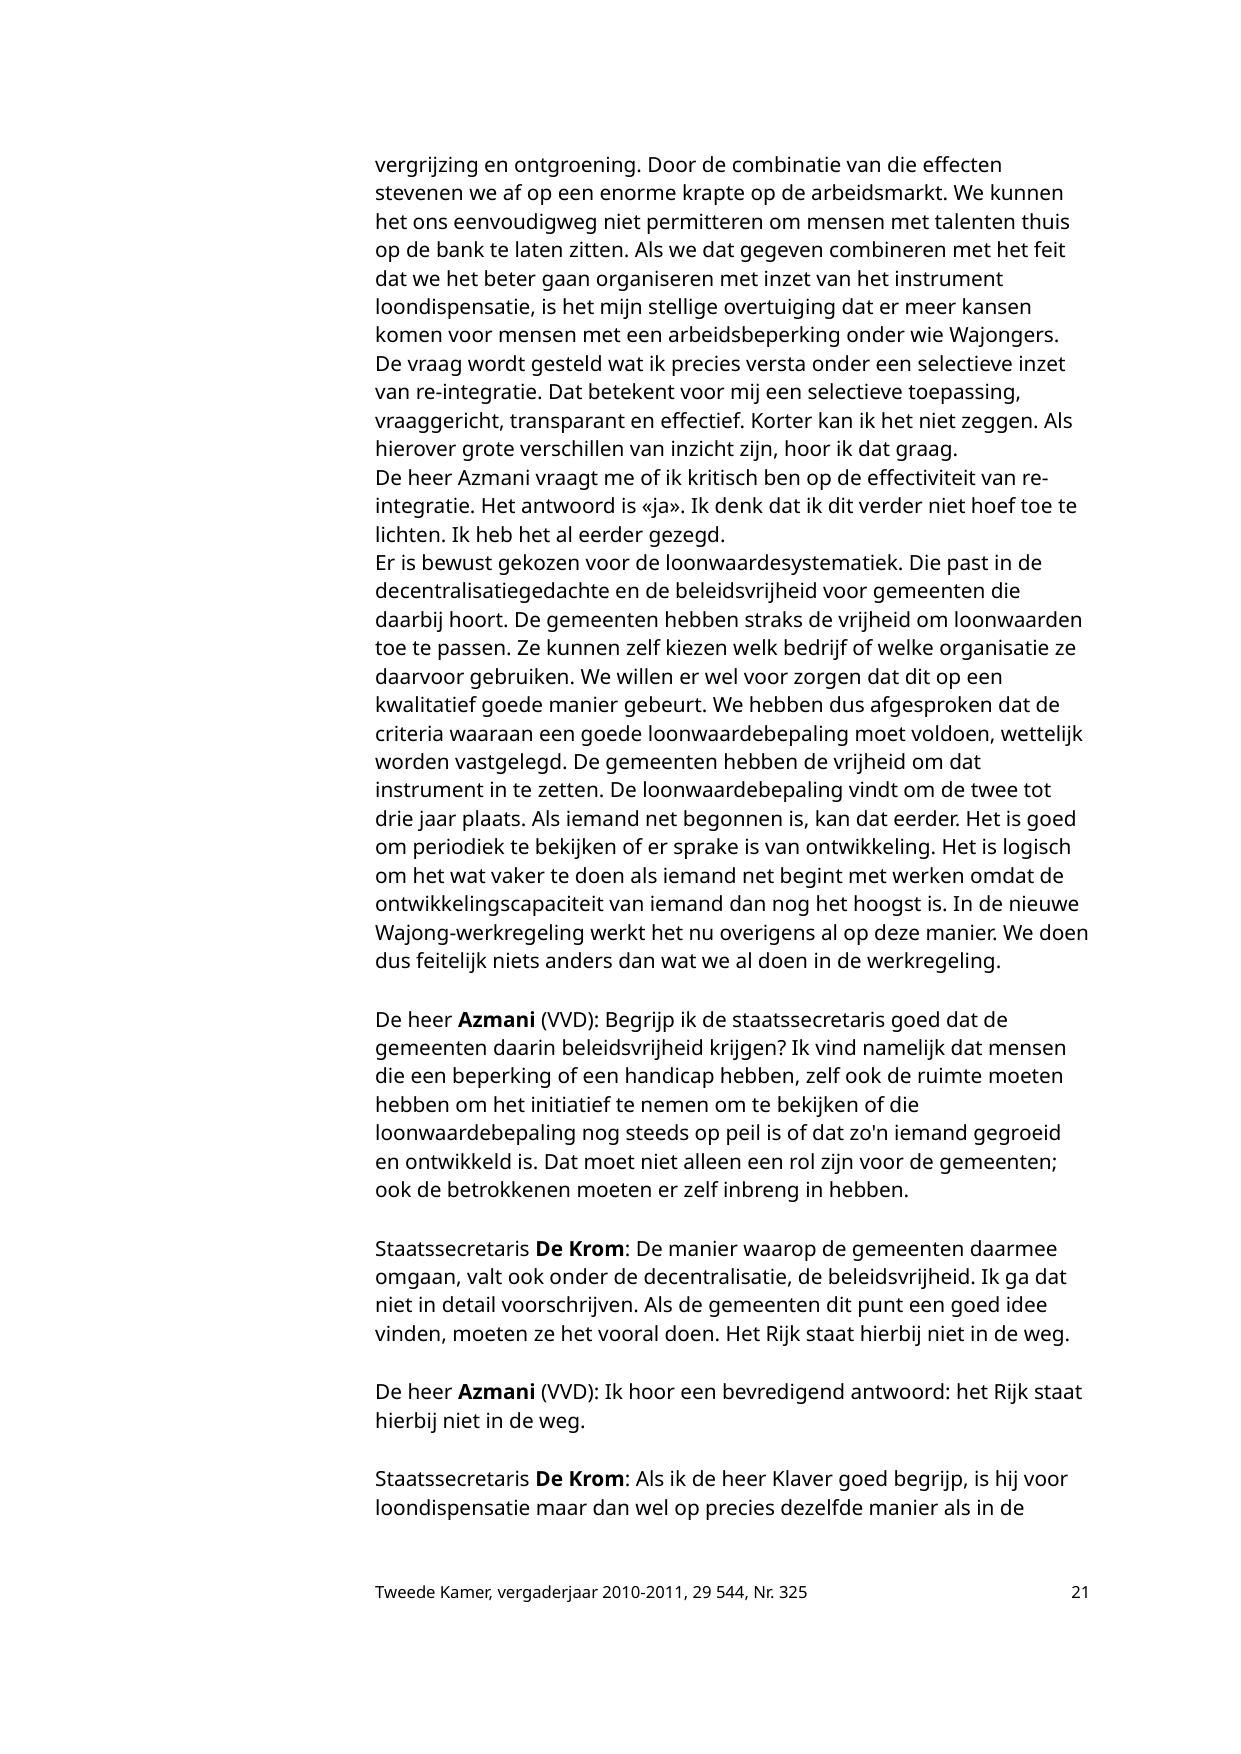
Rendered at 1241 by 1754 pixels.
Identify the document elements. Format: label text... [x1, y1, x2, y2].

text Staatssecretaris De Krom: De manier waarop de gemeenten daarmee omgaan, valt ook onder de decentralisatie, de beleidsvrijheid. Ik ga dat niet in detail voorschrijven. Als de gemeenten dit punt een goed idee vinden, moeten ze het vooral doen. Het Rijk staat hierbij niet in de weg. [375, 1234, 1090, 1347]
text De heer Azmani (VVD): Ik hoor een bevredigend antwoord: het Rijk staat hierbij niet in de weg. [375, 1377, 1090, 1434]
text De vraag wordt gesteld wat ik precies versta onder een selectieve inzet van re-integratie. Dat betekent voor mij een selectieve toepassing, vraaggericht, transparant en effectief. Korter kan ik het niet zeggen. Als hierover grote verschillen van inzicht zijn, hoor ik dat graag. [375, 349, 1090, 463]
text vergrijzing en ontgroening. Door de combinatie van die effecten stevenen we af op een enorme krapte op de arbeidsmarkt. We kunnen het ons eenvoudigweg niet permitteren om mensen met talenten thuis op de bank te laten zitten. Als we dat gegeven combineren met het feit dat we het beter gaan organiseren met inzet van het instrument loondispensatie, is het mijn stellige overtuiging dat er meer kansen komen voor mensen met een arbeidsbeperking onder wie Wajongers. [375, 150, 1090, 349]
text Staatssecretaris De Krom: Als ik de heer Klaver goed begrijp, is hij voor loondispensatie maar dan wel op precies dezelfde manier als in de [375, 1464, 1090, 1521]
text De heer Azmani vraagt me of ik kritisch ben op de effectiviteit van re-integratie. Het antwoord is «ja». Ik denk dat ik dit verder niet hoef toe te lichten. Ik heb het al eerder gezegd. [375, 463, 1090, 548]
text Er is bewust gekozen voor de loonwaardesystematiek. Die past in de decentralisatiegedachte en de beleidsvrijheid voor gemeenten die daarbij hoort. De gemeenten hebben straks de vrijheid om loonwaarden toe te passen. Ze kunnen zelf kiezen welk bedrijf of welke organisatie ze daarvoor gebruiken. We willen er wel voor zorgen dat dit op een kwalitatief goede manier gebeurt. We hebben dus afgesproken dat de criteria waaraan een goede loonwaardebepaling moet voldoen, wettelijk worden vastgelegd. De gemeenten hebben de vrijheid om dat instrument in te zetten. De loonwaardebepaling vindt om de twee tot drie jaar plaats. Als iemand net begonnen is, kan dat eerder. Het is goed om periodiek te bekijken of er sprake is van ontwikkeling. Het is logisch om het wat vaker te doen als iemand net begint met werken omdat de ontwikkelingscapaciteit van iemand dan nog het hoogst is. In de nieuwe Wajong-werkregeling werkt het nu overigens al op deze manier. We doen dus feitelijk niets anders dan wat we al doen in de werkregeling. [375, 548, 1090, 975]
text De heer Azmani (VVD): Begrijp ik de staatssecretaris goed dat de gemeenten daarin beleidsvrijheid krijgen? Ik vind namelijk dat mensen die een beperking of een handicap hebben, zelf ook de ruimte moeten hebben om het initiatief te nemen om te bekijken of die loonwaardebepaling nog steeds op peil is of dat zo'n iemand gegroeid en ontwikkeld is. Dat moet niet alleen een rol zijn voor de gemeenten; ook de betrokkenen moeten er zelf inbreng in hebben. [375, 1005, 1090, 1204]
